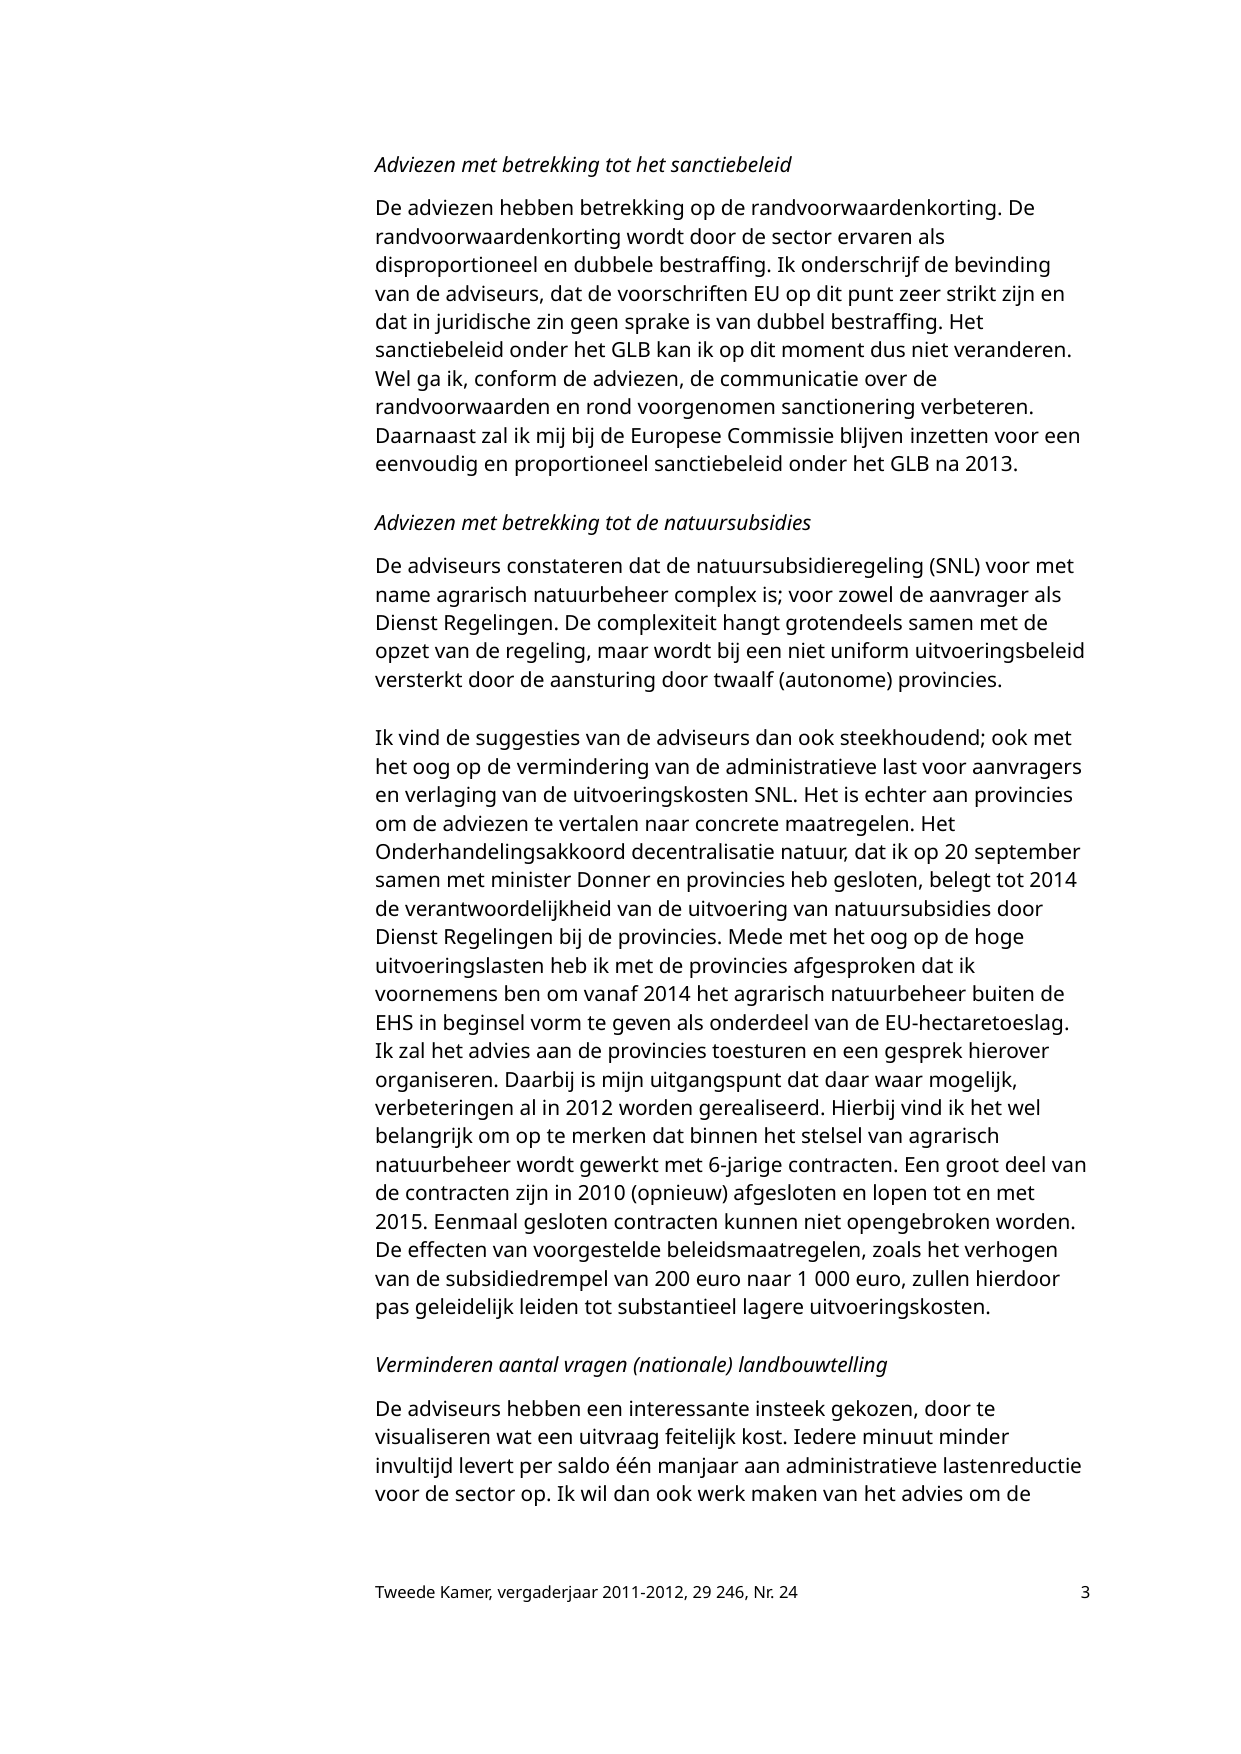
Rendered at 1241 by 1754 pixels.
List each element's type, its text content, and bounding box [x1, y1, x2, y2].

text Verminderen aantal vragen (nationale) landbouwtelling [375, 1351, 1090, 1379]
text Adviezen met betrekking tot de natuursubsidies [375, 508, 1090, 536]
text De adviezen hebben betrekking op de randvoorwaardenkorting. De randvoorwaardenkorting wordt door de sector ervaren als disproportioneel en dubbele bestraffing. Ik onderschrijf de bevinding van de adviseurs, dat de voorschriften EU op dit punt zeer strikt zijn en dat in juridische zin geen sprake is van dubbel bestraffing. Het sanctiebeleid onder het GLB kan ik op dit moment dus niet veranderen. Wel ga ik, conform de adviezen, de communicatie over de randvoorwaarden en rond voorgenomen sanctionering verbeteren. [375, 193, 1090, 421]
text De adviseurs constateren dat de natuursubsidieregeling (SNL) voor met name agrarisch natuurbeheer complex is; voor zowel de aanvrager als Dienst Regelingen. De complexiteit hangt grotendeels samen met de opzet van de regeling, maar wordt bij een niet uniform uitvoeringsbeleid versterkt door de aansturing door twaalf (autonome) provincies. [375, 551, 1090, 693]
text Ik vind de suggesties van de adviseurs dan ook steekhoudend; ook met het oog op de vermindering van de administratieve last voor aanvragers en verlaging van de uitvoeringskosten SNL. Het is echter aan provincies om de adviezen te vertalen naar concrete maatregelen. Het Onderhandelingsakkoord decentralisatie natuur, dat ik op 20 september samen met minister Donner en provincies heb gesloten, belegt tot 2014 de verantwoordelijkheid van de uitvoering van natuursubsidies door Dienst Regelingen bij de provincies. Mede met het oog op de hoge uitvoeringslasten heb ik met de provincies afgesproken dat ik voornemens ben om vanaf 2014 het agrarisch natuurbeheer buiten de EHS in beginsel vorm te geven als onderdeel van de EU-hectaretoeslag. Ik zal het advies aan de provincies toesturen en een gesprek hierover organiseren. Daarbij is mijn uitgangspunt dat daar waar mogelijk, verbeteringen al in 2012 worden gerealiseerd. Hierbij vind ik het wel belangrijk om op te merken dat binnen het stelsel van agrarisch natuurbeheer wordt gewerkt met 6-jarige contracten. Een groot deel van de contracten zijn in 2010 (opnieuw) afgesloten en lopen tot en met 2015. Eenmaal gesloten contracten kunnen niet opengebroken worden. De effecten van voorgestelde beleidsmaatregelen, zoals het verhogen van de subsidiedrempel van 200 euro naar 1 000 euro, zullen hierdoor pas geleidelijk leiden tot substantieel lagere uitvoeringskosten. [375, 723, 1090, 1321]
text Adviezen met betrekking tot het sanctiebeleid [375, 150, 1090, 178]
text De adviseurs hebben een interessante insteek gekozen, door te visualiseren wat een uitvraag feitelijk kost. Iedere minuut minder invultijd levert per saldo één manjaar aan administratieve lastenreductie voor de sector op. Ik wil dan ook werk maken van het advies om de [375, 1394, 1090, 1508]
text Daarnaast zal ik mij bij de Europese Commissie blijven inzetten voor een eenvoudig en proportioneel sanctiebeleid onder het GLB na 2013. [375, 421, 1090, 478]
